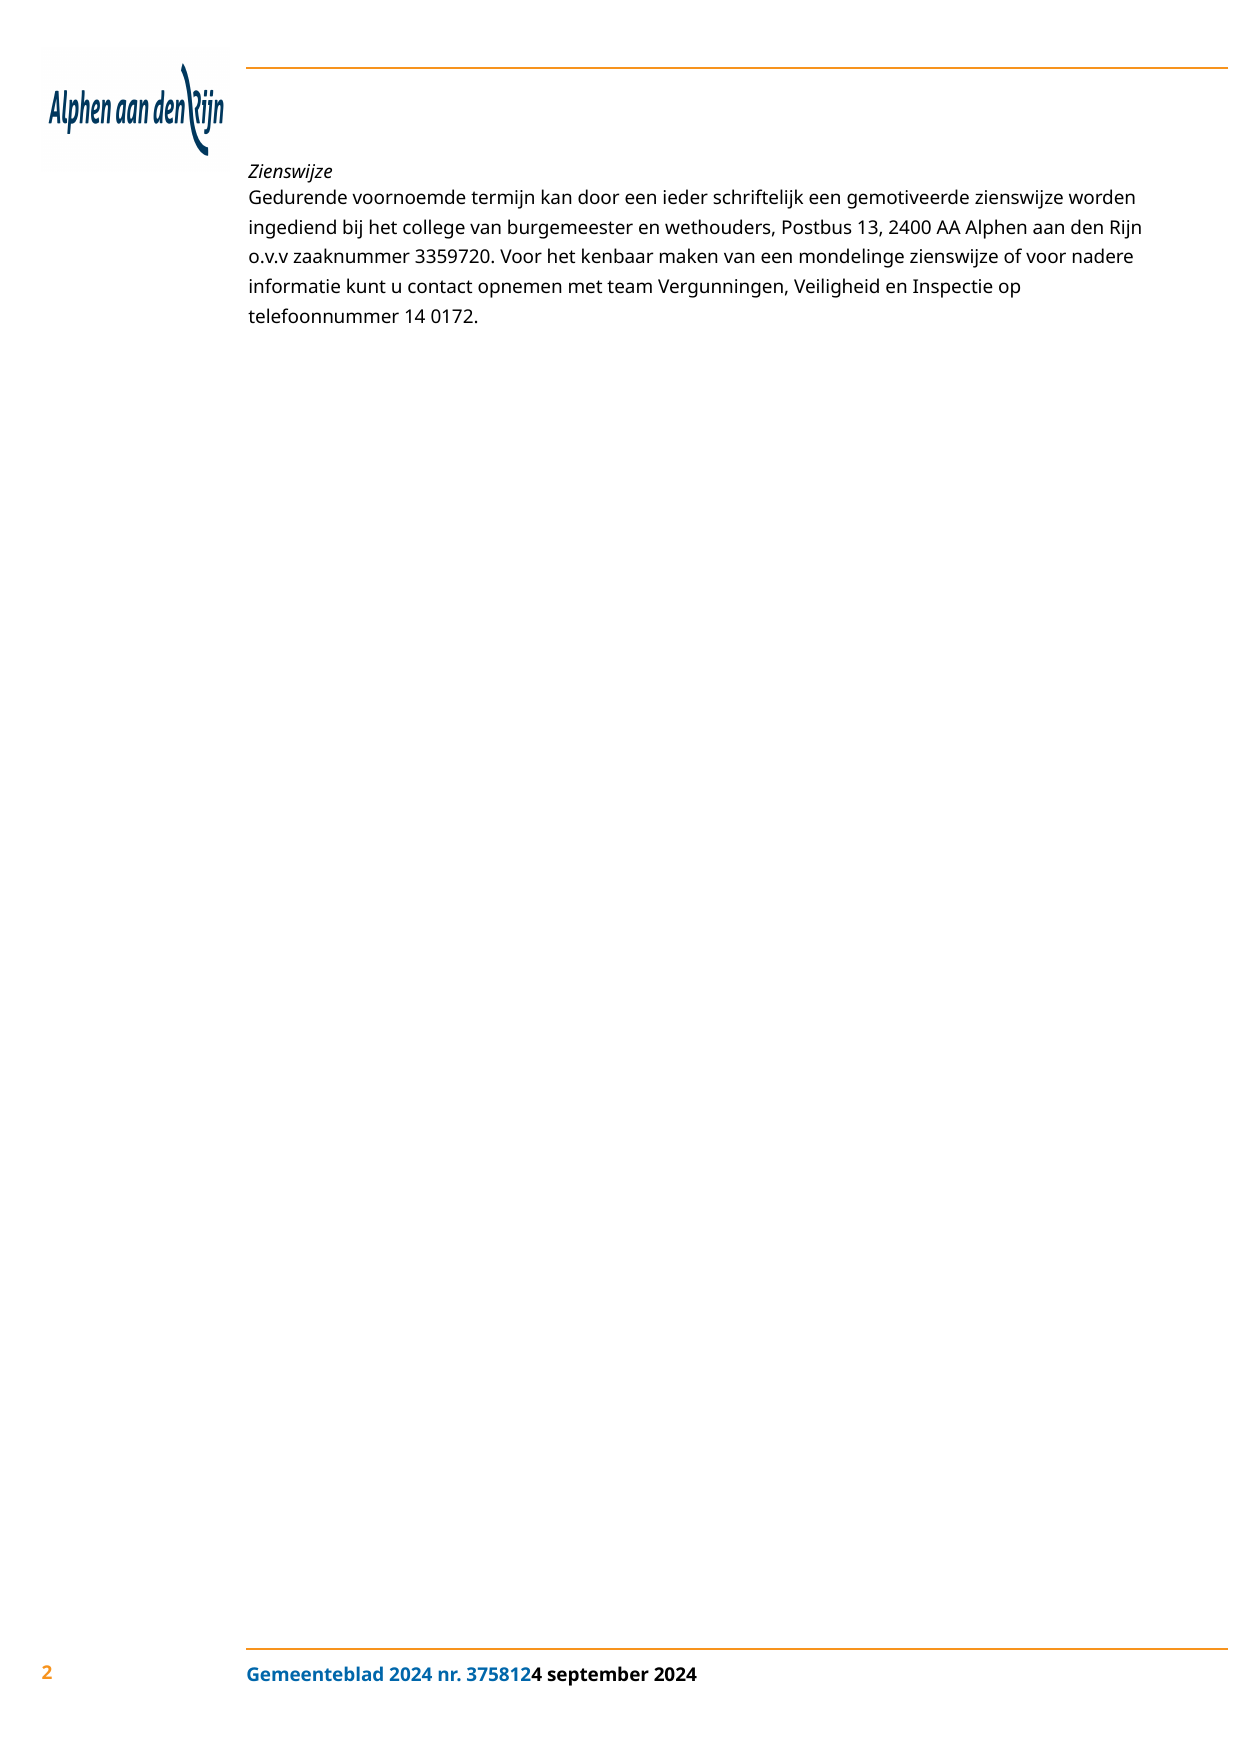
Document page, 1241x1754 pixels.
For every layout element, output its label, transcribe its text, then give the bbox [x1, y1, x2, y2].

text Zienswijze [248, 159, 1152, 184]
text Gedurende voornoemde termijn kan door een ieder schriftelijk een gemotiveerde zienswijze worden ingediend bij het college van burgemeester en wethouders, Postbus 13, 2400 AA Alphen aan den Rijn o.v.v zaaknummer 3359720. Voor het kenbaar maken van een mondelinge zienswijze of voor nadere informatie kunt u contact opnemen met team Vergunningen, Veiligheid en Inspectie op telefoonnummer 14 0172. [248, 184, 1152, 328]
picture [41, 47, 231, 172]
